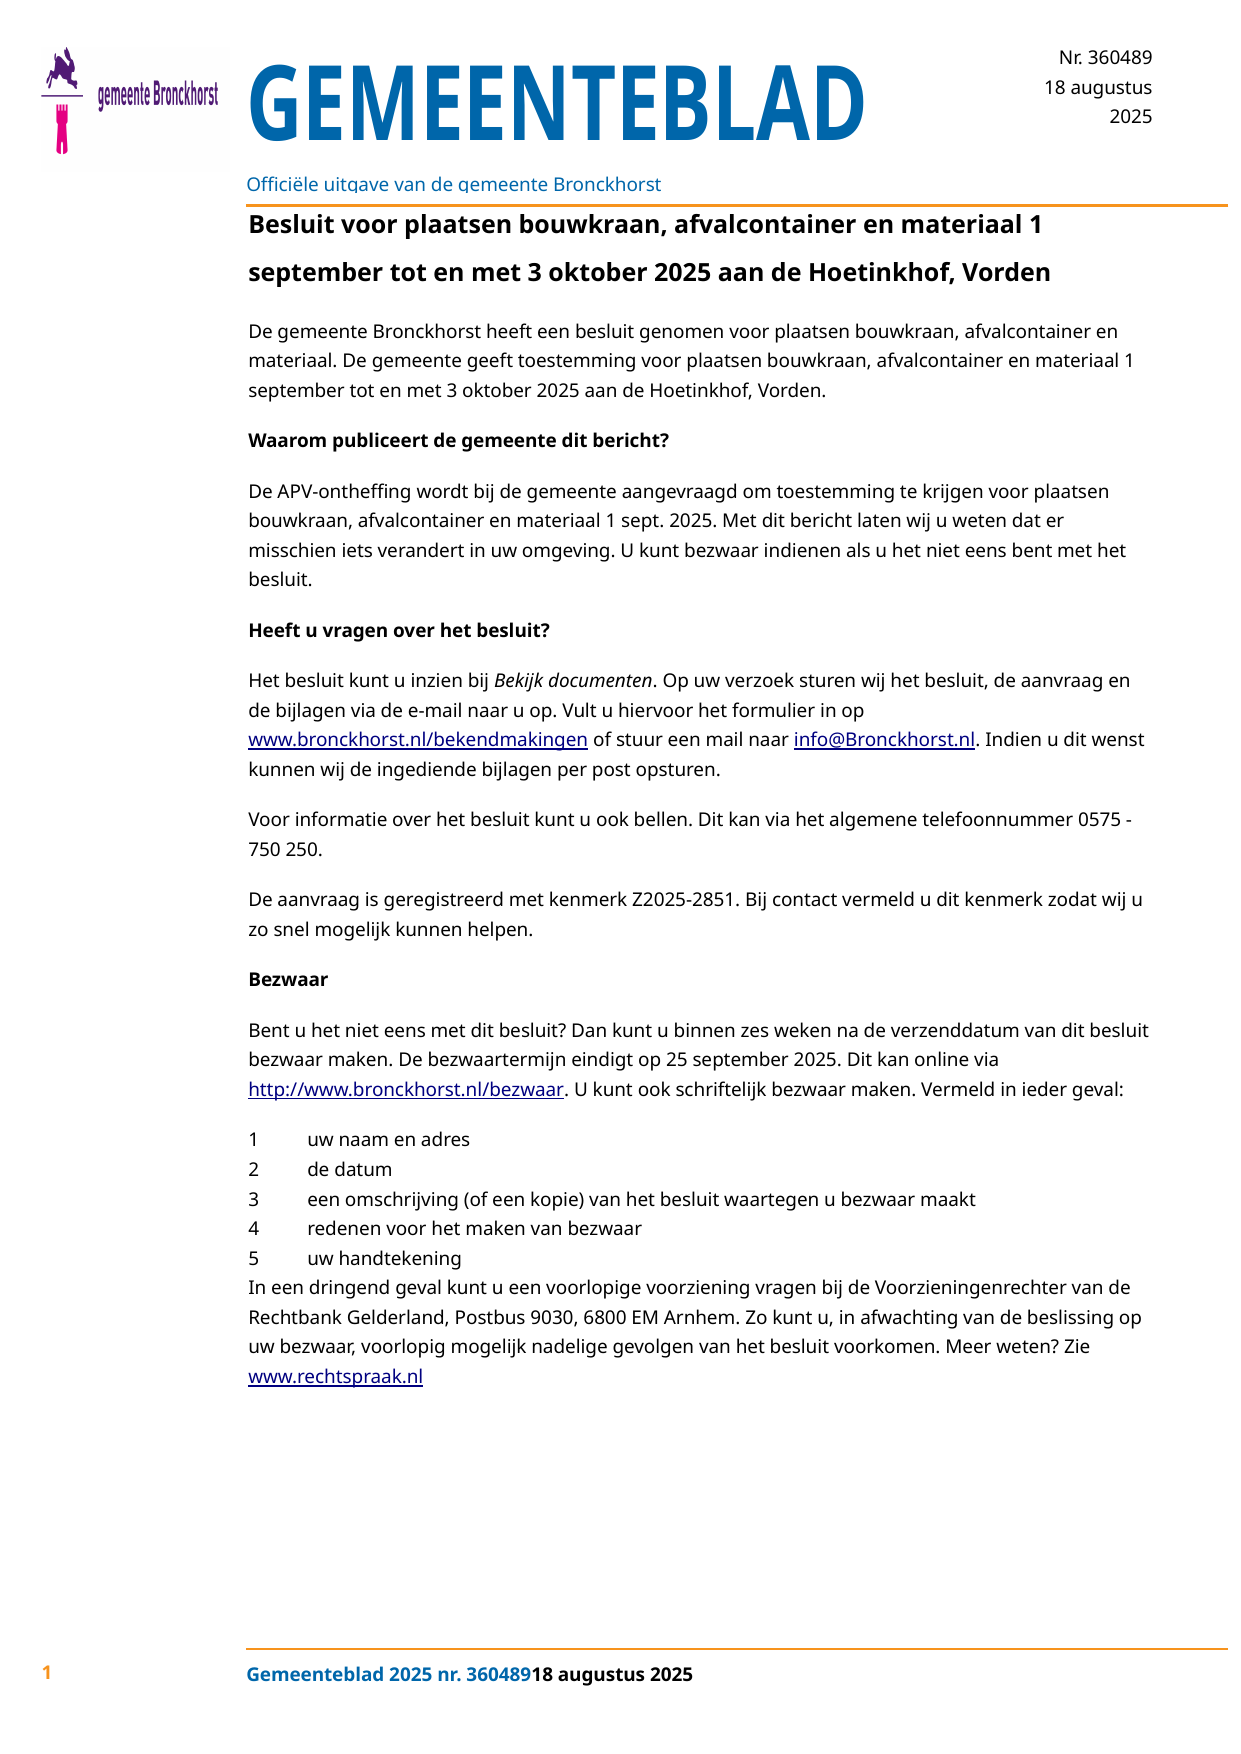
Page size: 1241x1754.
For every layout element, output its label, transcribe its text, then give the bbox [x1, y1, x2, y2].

text Bent u het niet eens met dit besluit? Dan kunt u binnen zes weken na de verzenddatum van dit besluit bezwaar maken. De bezwaartermijn eindigt op 25 september 2025. Dit kan online via http://www.bronckhorst.nl/bezwaar. U kunt ook schriftelijk bezwaar maken. Vermeld in ieder geval: [248, 1017, 1152, 1102]
text Het besluit kunt u inzien bij Bekijk documenten. Op uw verzoek sturen wij het besluit, de aanvraag en de bijlagen via de e-mail naar u op. Vult u hiervoor het formulier in op www.bronckhorst.nl/bekendmakingen of stuur een mail naar info@Bronckhorst.nl. Indien u dit wenst kunnen wij de ingediende bijlagen per post opsturen. [248, 667, 1152, 782]
list de datum [248, 1156, 1152, 1182]
text Heeft u vragen over het besluit? [248, 617, 1152, 643]
text Bezwaar [248, 967, 1152, 992]
text Voor informatie over het besluit kunt u ook bellen. Dit kan via het algemene telefoonnummer 0575 - 750 250. [248, 807, 1152, 862]
text In een dringend geval kunt u een voorlopige voorziening vragen bij de Voorzieningenrechter van de Rechtbank Gelderland, Postbus 9030, 6800 EM Arnhem. Zo kunt u, in afwachting van de beslissing op uw bezwaar, voorlopig mogelijk nadelige gevolgen van het besluit voorkomen. Meer weten? Zie www.rechtspraak.nl [248, 1274, 1152, 1389]
text De gemeente Bronckhorst heeft een besluit genomen voor plaatsen bouwkraan, afvalcontainer en materiaal. De gemeente geeft toestemming voor plaatsen bouwkraan, afvalcontainer en materiaal 1 september tot en met 3 oktober 2025 aan de Hoetinkhof, Vorden. [248, 318, 1152, 403]
list uw naam en adres [248, 1127, 1152, 1152]
list redenen voor het maken van bezwaar [248, 1215, 1152, 1241]
list uw handtekening [248, 1245, 1152, 1271]
text De APV-ontheffing wordt bij de gemeente aangevraagd om toestemming te krijgen voor plaatsen bouwkraan, afvalcontainer en materiaal 1 sept. 2025. Met dit bericht laten wij u weten dat er misschien iets verandert in uw omgeving. U kunt bezwaar indienen als u het niet eens bent met het besluit. [248, 478, 1152, 592]
text Waarom publiceert de gemeente dit bericht? [248, 427, 1152, 453]
picture [41, 47, 231, 172]
text De aanvraag is geregistreerd met kenmerk Z2025-2851. Bij contact vermeld u dit kenmerk zodat wij u zo snel mogelijk kunnen helpen. [248, 887, 1152, 942]
list een omschrijving (of een kopie) van het besluit waartegen u bezwaar maakt [248, 1186, 1152, 1212]
text Besluit voor plaatsen bouwkraan, afvalcontainer en materiaal 1 september tot en met 3 oktober 2025 aan de Hoetinkhof, Vorden [248, 207, 1152, 288]
